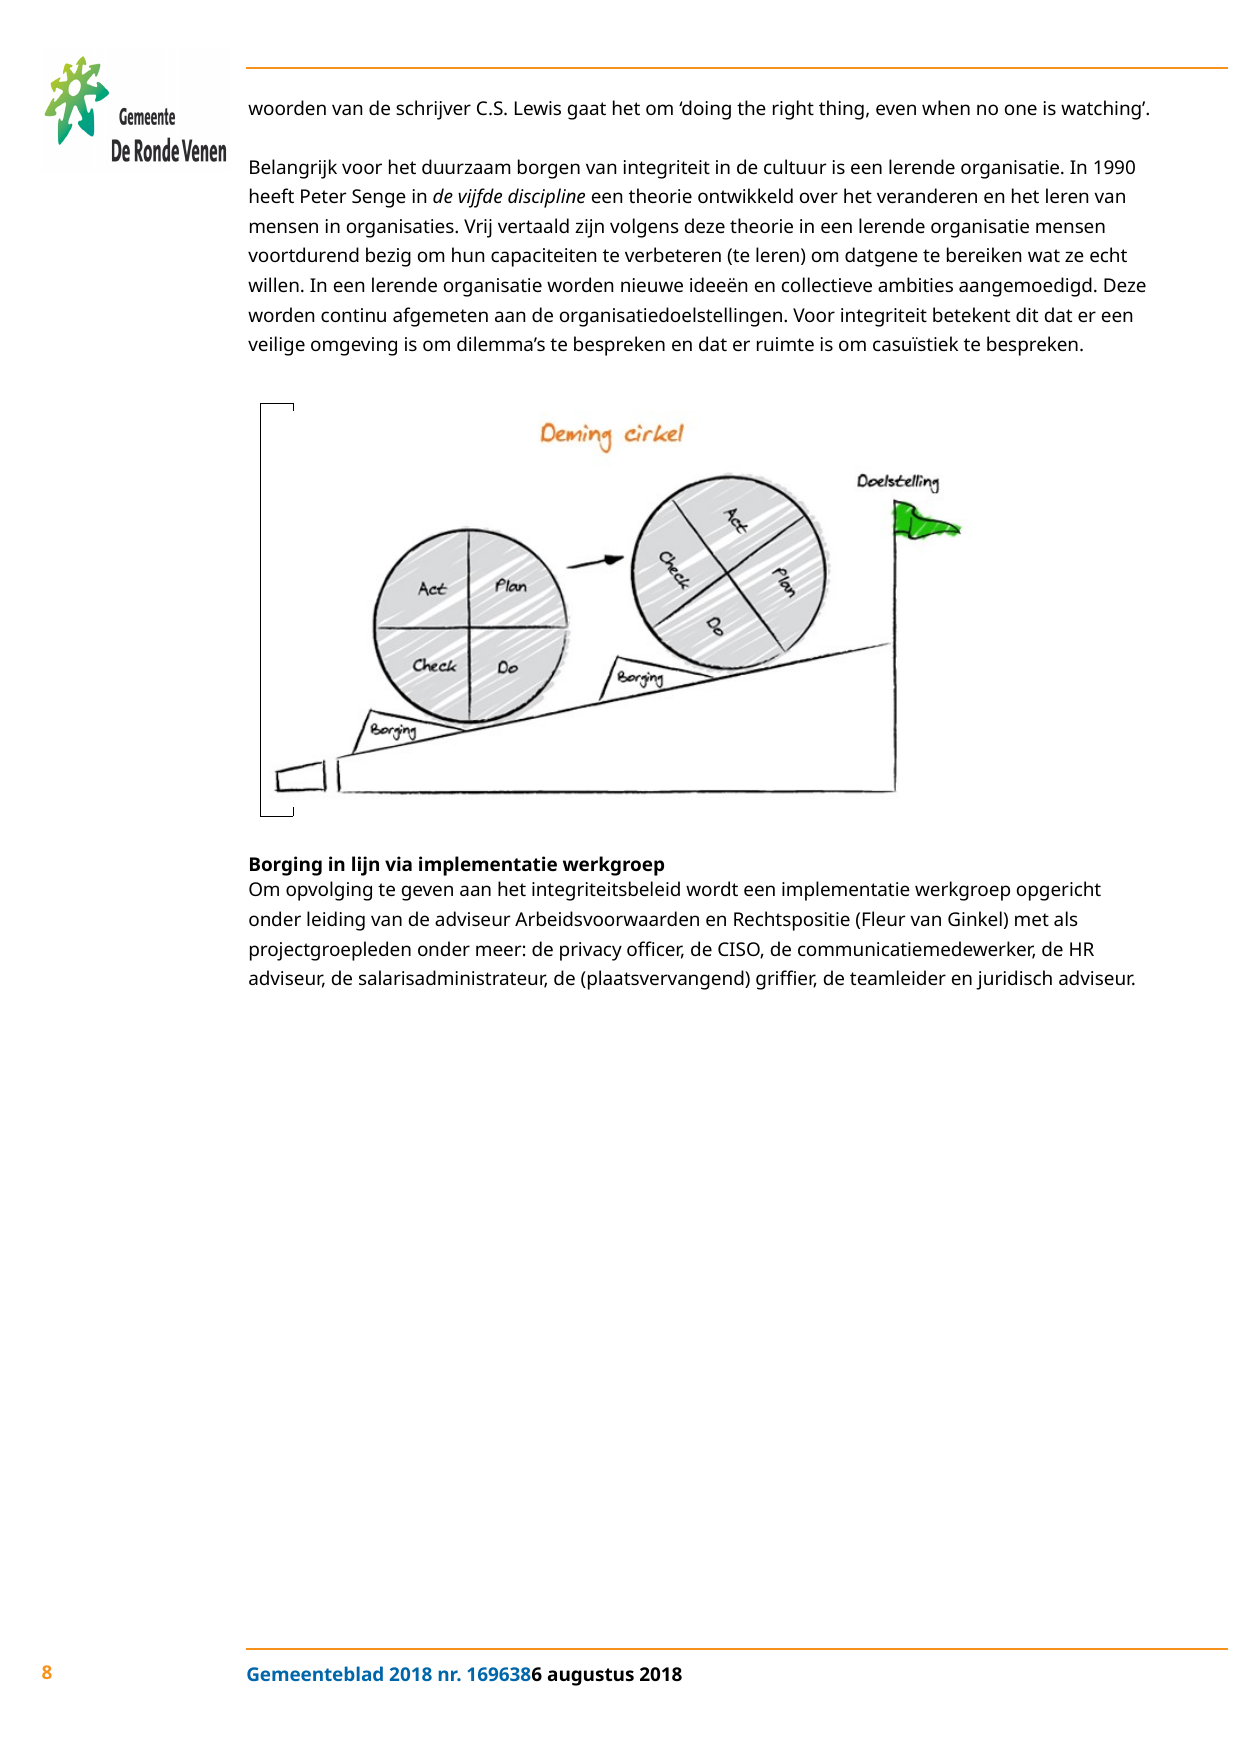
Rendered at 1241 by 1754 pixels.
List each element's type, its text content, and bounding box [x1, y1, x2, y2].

text Om opvolging te geven aan het integriteitsbeleid wordt een implementatie werkgroep opgericht onder leiding van de adviseur Arbeidsvoorwaarden en Rechtspositie (Fleur van Ginkel) met als projectgroepleden onder meer: de privacy officer, de CISO, de communicatiemedewerker, de HR adviseur, de salarisadministrateur, de (plaatsvervangend) griffier, de teamleider en juridisch adviseur. [248, 877, 1152, 991]
picture [268, 411, 978, 807]
text woorden van de schrijver C.S. Lewis gaat het om ‘doing the right thing, even when no one is watching’. [248, 95, 1152, 121]
picture [41, 47, 231, 172]
text Borging in lijn via implementatie werkgroep [248, 851, 1152, 877]
text Belangrijk voor het duurzaam borgen van integriteit in de cultuur is een lerende organisatie. In 1990 heeft Peter Senge in de vijfde discipline een theorie ontwikkeld over het veranderen en het leren van mensen in organisaties. Vrij vertaald zijn volgens deze theorie in een lerende organisatie mensen voortdurend bezig om hun capaciteiten te verbeteren (te leren) om datgene te bereiken wat ze echt willen. In een lerende organisatie worden nieuwe ideeën en collectieve ambities aangemoedigd. Deze worden continu afgemeten aan de organisatiedoelstellingen. Voor integriteit betekent dit dat er een veilige omgeving is om dilemma’s te bespreken en dat er ruimte is om casuïstiek te bespreken. [248, 154, 1152, 357]
